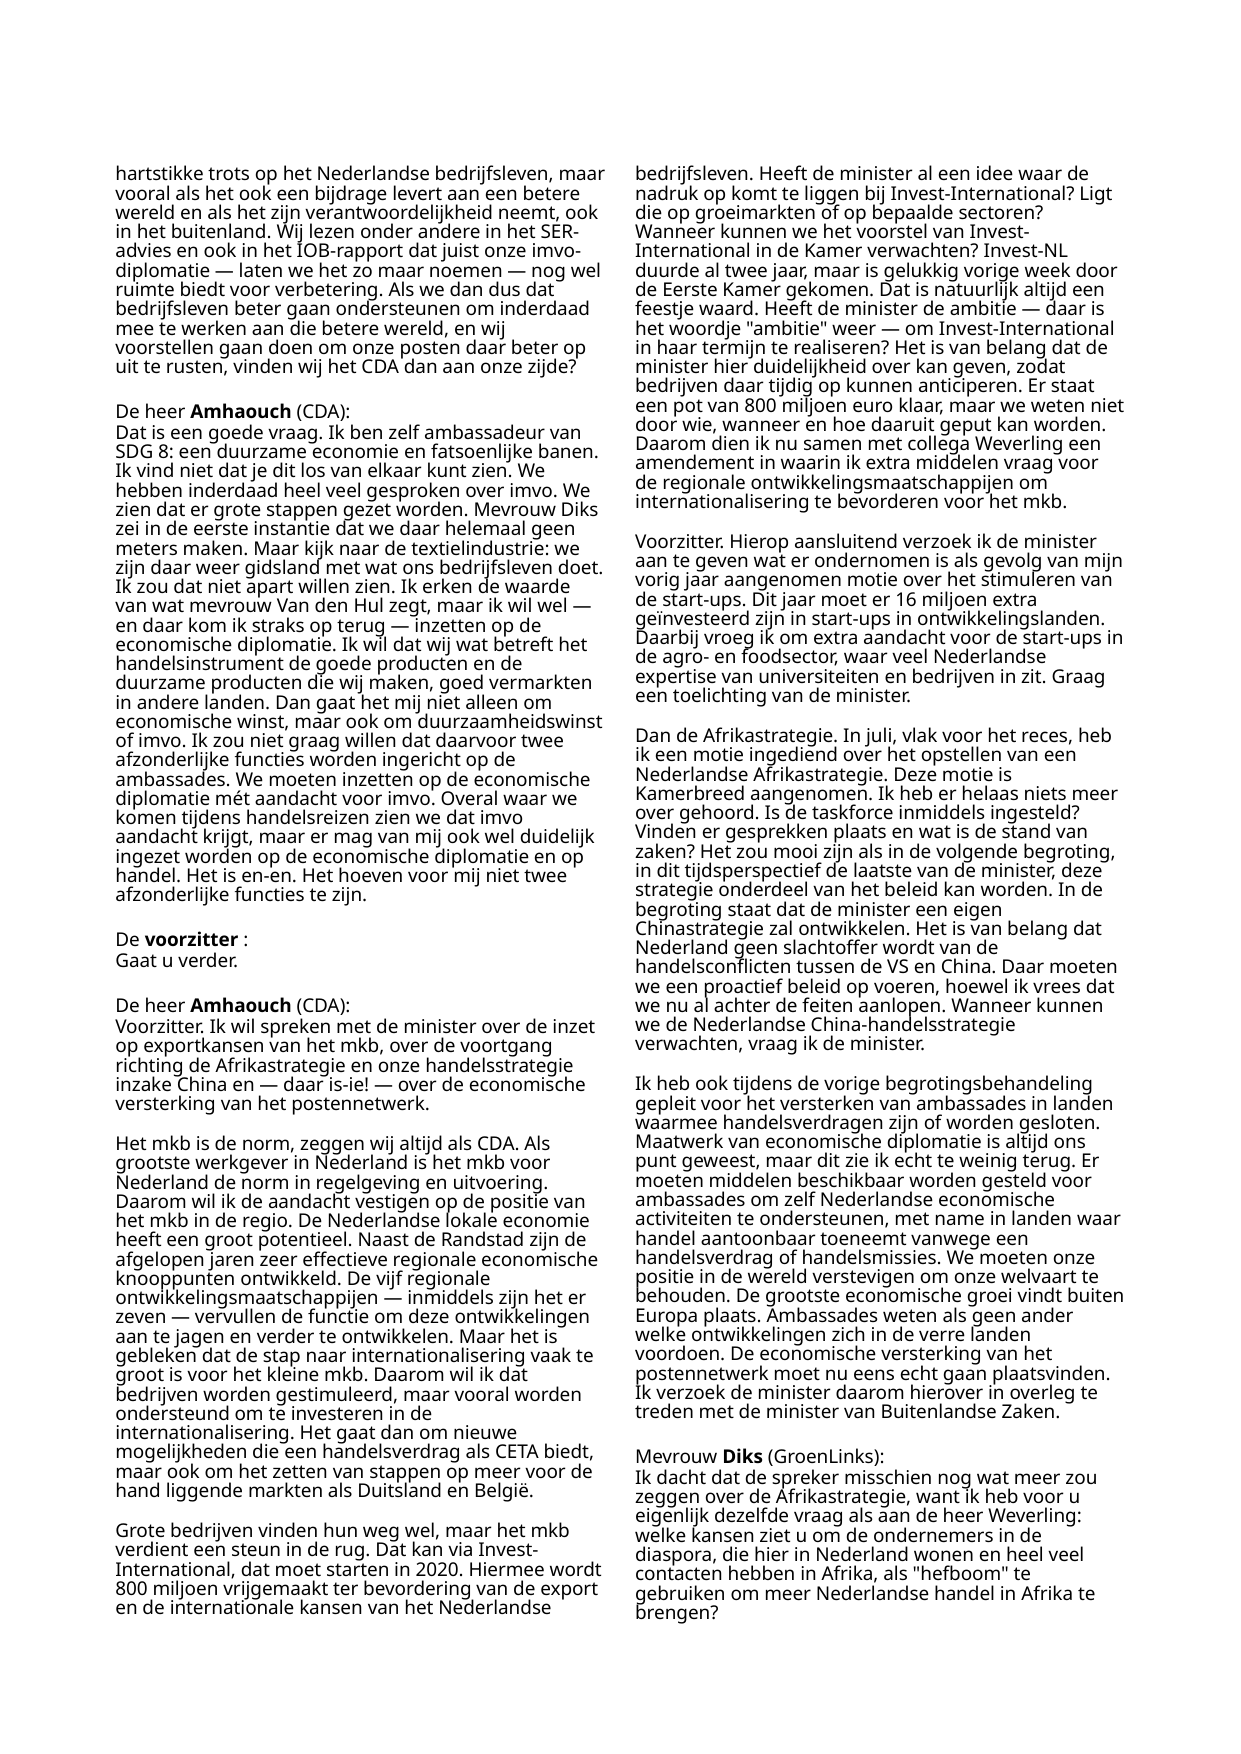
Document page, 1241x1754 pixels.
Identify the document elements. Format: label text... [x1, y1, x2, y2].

text Gaat u verder. [115, 952, 605, 971]
text Mevrouw Diks (GroenLinks): [635, 1443, 1125, 1469]
text Het mkb is de norm, zeggen wij altijd als CDA. Als grootste werkgever in Nederland is het mkb voor Nederland de norm in regelgeving en uitvoering. Daarom wil ik de aandacht vestigen op de positie van het mkb in de regio. De Nederlandse lokale economie heeft een groot potentieel. Naast de Randstad zijn de afgelopen jaren zeer effectieve regionale economische knooppunten ontwikkeld. De vijf regionale ontwikkelingsmaatschappijen — inmiddels zijn het er zeven — vervullen de functie om deze ontwikkelingen aan te jagen en verder te ontwikkelen. Maar het is gebleken dat de stap naar internationalisering vaak te groot is voor het kleine mkb. Daarom wil ik dat bedrijven worden gestimuleerd, maar vooral worden ondersteund om te investeren in de internationalisering. Het gaat dan om nieuwe mogelijkheden die een handelsverdrag als CETA biedt, maar ook om het zetten van stappen op meer voor de hand liggende markten als Duitsland en België. [115, 1135, 605, 1501]
text Ik heb ook tijdens de vorige begrotingsbehandeling gepleit voor het versterken van ambassades in landen waarmee handelsverdragen zijn of worden gesloten. Maatwerk van economische diplomatie is altijd ons punt geweest, maar dit zie ik echt te weinig terug. Er moeten middelen beschikbaar worden gesteld voor ambassades om zelf Nederlandse economische activiteiten te ondersteunen, met name in landen waar handel aantoonbaar toeneemt vanwege een handelsverdrag of handelsmissies. We moeten onze positie in de wereld verstevigen om onze welvaart te behouden. De grootste economische groei vindt buiten Europa plaats. Ambassades weten als geen ander welke ontwikkelingen zich in de verre landen voordoen. De economische versterking van het postennetwerk moet nu eens echt gaan plaatsvinden. Ik verzoek de minister daarom hierover in overleg te treden met de minister van Buitenlandse Zaken. [635, 1075, 1125, 1422]
text De voorzitter : [115, 926, 605, 952]
text bedrijfsleven. Heeft de minister al een idee waar de nadruk op komt te liggen bij Invest-International? Ligt die op groeimarkten of op bepaalde sectoren? Wanneer kunnen we het voorstel van Invest-International in de Kamer verwachten? Invest-NL duurde al twee jaar, maar is gelukkig vorige week door de Eerste Kamer gekomen. Dat is natuurlijk altijd een feestje waard. Heeft de minister de ambitie — daar is het woordje "ambitie" weer — om Invest-International in haar termijn te realiseren? Het is van belang dat de minister hier duidelijkheid over kan geven, zodat bedrijven daar tijdig op kunnen anticiperen. Er staat een pot van 800 miljoen euro klaar, maar we weten niet door wie, wanneer en hoe daaruit geput kan worden. Daarom dien ik nu samen met collega Weverling een amendement in waarin ik extra middelen vraag voor de regionale ontwikkelingsmaatschappijen om internationalisering te bevorderen voor het mkb. [635, 165, 1125, 512]
text De heer Amhaouch (CDA): [115, 992, 605, 1018]
text Dat is een goede vraag. Ik ben zelf ambassadeur van SDG 8: een duurzame economie en fatsoenlijke banen. Ik vind niet dat je dit los van elkaar kunt zien. We hebben inderdaad heel veel gesproken over imvo. We zien dat er grote stappen gezet worden. Mevrouw Diks zei in de eerste instantie dat we daar helemaal geen meters maken. Maar kijk naar de textielindustrie: we zijn daar weer gidsland met wat ons bedrijfsleven doet. Ik zou dat niet apart willen zien. Ik erken de waarde van wat mevrouw Van den Hul zegt, maar ik wil wel — en daar kom ik straks op terug — inzetten op de economische diplomatie. Ik wil dat wij wat betreft het handelsinstrument de goede producten en de duurzame producten die wij maken, goed vermarkten in andere landen. Dan gaat het mij niet alleen om economische winst, maar ook om duurzaamheidswinst of imvo. Ik zou niet graag willen dat daarvoor twee afzonderlijke functies worden ingericht op de ambassades. We moeten inzetten op de economische diplomatie mét aandacht voor imvo. Overal waar we komen tijdens handelsreizen zien we dat imvo aandacht krijgt, maar er mag van mij ook wel duidelijk ingezet worden op de economische diplomatie en op handel. Het is en-en. Het hoeven voor mij niet twee afzonderlijke functies te zijn. [115, 424, 605, 906]
text Voorzitter. Hierop aansluitend verzoek ik de minister aan te geven wat er ondernomen is als gevolg van mijn vorig jaar aangenomen motie over het stimuleren van de start-ups. Dit jaar moet er 16 miljoen extra geïnvesteerd zijn in start-ups in ontwikkelingslanden. Daarbij vroeg ik om extra aandacht voor de start-ups in de agro- en foodsector, waar veel Nederlandse expertise van universiteiten en bedrijven in zit. Graag een toelichting van de minister. [635, 533, 1125, 706]
text Dan de Afrikastrategie. In juli, vlak voor het reces, heb ik een motie ingediend over het opstellen van een Nederlandse Afrikastrategie. Deze motie is Kamerbreed aangenomen. Ik heb er helaas niets meer over gehoord. Is de taskforce inmiddels ingesteld? Vinden er gesprekken plaats en wat is de stand van zaken? Het zou mooi zijn als in de volgende begroting, in dit tijdsperspectief de laatste van de minister, deze strategie onderdeel van het beleid kan worden. In de begroting staat dat de minister een eigen Chinastrategie zal ontwikkelen. Het is van belang dat Nederland geen slachtoffer wordt van de handelsconflicten tussen de VS en China. Daar moeten we een proactief beleid op voeren, hoewel ik vrees dat we nu al achter de feiten aanlopen. Wanneer kunnen we de Nederlandse China-handelsstrategie verwachten, vraag ik de minister. [635, 727, 1125, 1055]
text hartstikke trots op het Nederlandse bedrijfsleven, maar vooral als het ook een bijdrage levert aan een betere wereld en als het zijn verantwoordelijkheid neemt, ook in het buitenland. Wij lezen onder andere in het SER-advies en ook in het IOB-rapport dat juist onze imvo-diplomatie — laten we het zo maar noemen — nog wel ruimte biedt voor verbetering. Als we dan dus dat bedrijfsleven beter gaan ondersteunen om inderdaad mee te werken aan die betere wereld, en wij voorstellen gaan doen om onze posten daar beter op uit te rusten, vinden wij het CDA dan aan onze zijde? [115, 165, 605, 377]
text Grote bedrijven vinden hun weg wel, maar het mkb verdient een steun in de rug. Dat kan via Invest-International, dat moet starten in 2020. Hiermee wordt 800 miljoen vrijgemaakt ter bevordering van de export en de internationale kansen van het Nederlandse [115, 1522, 605, 1618]
text Voorzitter. Ik wil spreken met de minister over de inzet op exportkansen van het mkb, over de voortgang richting de Afrikastrategie en onze handelsstrategie inzake China en — daar is-ie! — over de economische versterking van het postennetwerk. [115, 1018, 605, 1114]
text De heer Amhaouch (CDA): [115, 398, 605, 424]
text Ik dacht dat de spreker misschien nog wat meer zou zeggen over de Afrikastrategie, want ik heb voor u eigenlijk dezelfde vraag als aan de heer Weverling: welke kansen ziet u om de ondernemers in de diaspora, die hier in Nederland wonen en heel veel contacten hebben in Afrika, als "hefboom" te gebruiken om meer Nederlandse handel in Afrika te brengen? [635, 1469, 1125, 1623]
